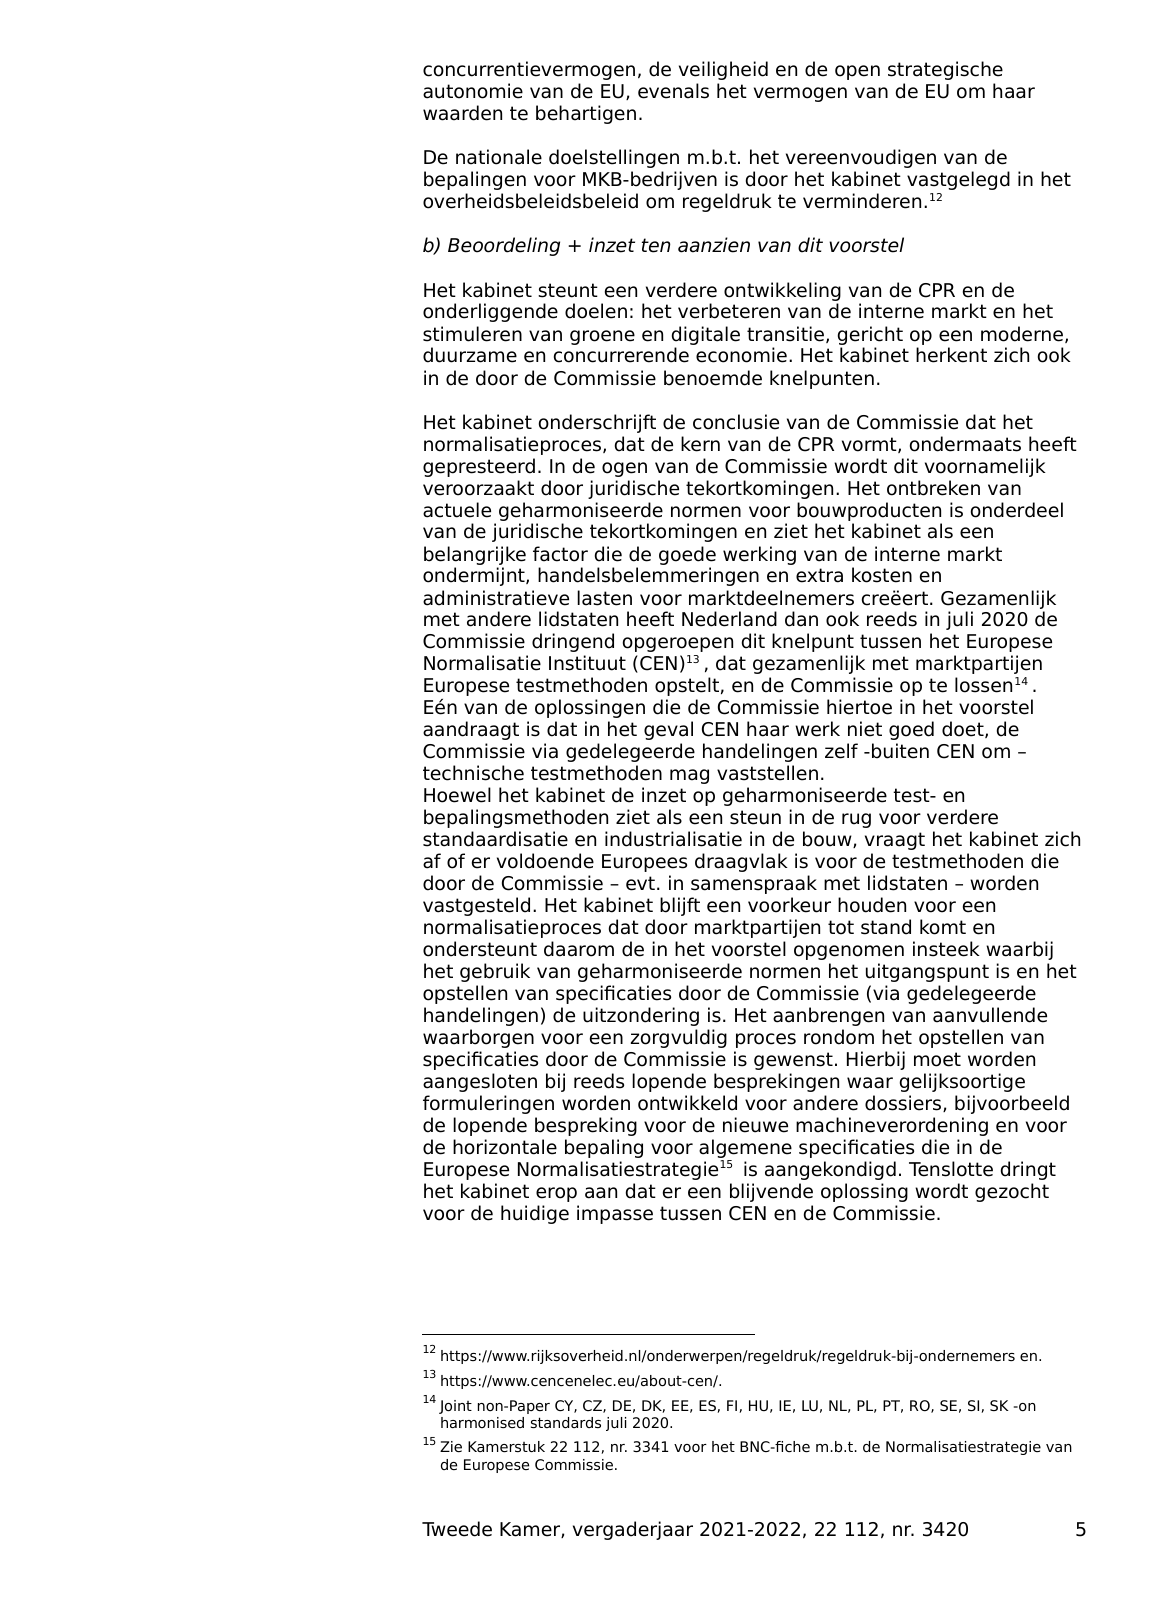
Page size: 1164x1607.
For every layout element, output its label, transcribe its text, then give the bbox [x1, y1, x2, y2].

text Eén van de oplossingen die de Commissie hiertoe in het voorstel aandraagt is dat in het geval CEN haar werk niet goed doet, de Commissie via gedelegeerde handelingen zelf -buiten CEN om – technische testmethoden mag vaststellen. [422, 697, 1087, 785]
text Het kabinet onderschrijft de conclusie van de Commissie dat het normalisatieproces, dat de kern van de CPR vormt, ondermaats heeft gepresteerd. In de ogen van de Commissie wordt dit voornamelijk veroorzaakt door juridische tekortkomingen. Het ontbreken van actuele geharmoniseerde normen voor bouwproducten is onderdeel van de juridische tekortkomingen en ziet het kabinet als een belangrijke factor die de goede werking van de interne markt ondermijnt, handelsbelemmeringen en extra kosten en administratieve lasten voor marktdeelnemers creëert. Gezamenlijk met andere lidstaten heeft Nederland dan ook reeds in juli 2020 de Commissie dringend opgeroepen dit knelpunt tussen het Europese Normalisatie Instituut (CEN), dat gezamenlijk met marktpartijen Europese testmethoden opstelt, en de Commissie op te lossen. [422, 412, 1087, 697]
subtitle b) Beoordeling + inzet ten aanzien van dit voorstel [422, 235, 1087, 257]
text Zie Kamerstuk 22 112, nr. 3341 voor het BNC-fiche m.b.t. de Normalisatiestrategie van de Europese Commissie. [422, 1435, 1087, 1474]
text Hoewel het kabinet de inzet op geharmoniseerde test- en bepalingsmethoden ziet als een steun in de rug voor verdere standaardisatie en industrialisatie in de bouw, vraagt het kabinet zich af of er voldoende Europees draagvlak is voor de testmethoden die door de Commissie – evt. in samenspraak met lidstaten – worden vastgesteld. Het kabinet blijft een voorkeur houden voor een normalisatieproces dat door marktpartijen tot stand komt en ondersteunt daarom de in het voorstel opgenomen insteek waarbij het gebruik van geharmoniseerde normen het uitgangspunt is en het opstellen van specificaties door de Commissie (via gedelegeerde handelingen) de uitzondering is. Het aanbrengen van aanvullende waarborgen voor een zorgvuldig proces rondom het opstellen van specificaties door de Commissie is gewenst. Hierbij moet worden aangesloten bij reeds lopende besprekingen waar gelijksoortige formuleringen worden ontwikkeld voor andere dossiers, bijvoorbeeld de lopende bespreking voor de nieuwe machineverordening en voor de horizontale bepaling voor algemene specificaties die in de Europese Normalisatiestrategie is aangekondigd. Tenslotte dringt het kabinet erop aan dat er een blijvende oplossing wordt gezocht voor de huidige impasse tussen CEN en de Commissie. [422, 785, 1087, 1225]
text concurrentievermogen, de veiligheid en de open strategische autonomie van de EU, evenals het vermogen van de EU om haar waarden te behartigen. [422, 59, 1087, 125]
text https://www.cencenelec.eu/about-cen/. [422, 1368, 1087, 1391]
text Joint non-Paper CY, CZ, DE, DK, EE, ES, FI, HU, IE, LU, NL, PL, PT, RO, SE, SI, SK -on harmonised standards juli 2020. [422, 1393, 1087, 1432]
text De nationale doelstellingen m.b.t. het vereenvoudigen van de bepalingen voor MKB-bedrijven is door het kabinet vastgelegd in het overheidsbeleidsbeleid om regeldruk te verminderen. [422, 147, 1087, 213]
text Het kabinet steunt een verdere ontwikkeling van de CPR en de onderliggende doelen: het verbeteren van de interne markt en het stimuleren van groene en digitale transitie, gericht op een moderne, duurzame en concurrerende economie. Het kabinet herkent zich ook in de door de Commissie benoemde knelpunten. [422, 279, 1087, 389]
text https://www.rijksoverheid.nl/onderwerpen/regeldruk/regeldruk-bij-ondernemers en. [422, 1343, 1087, 1366]
